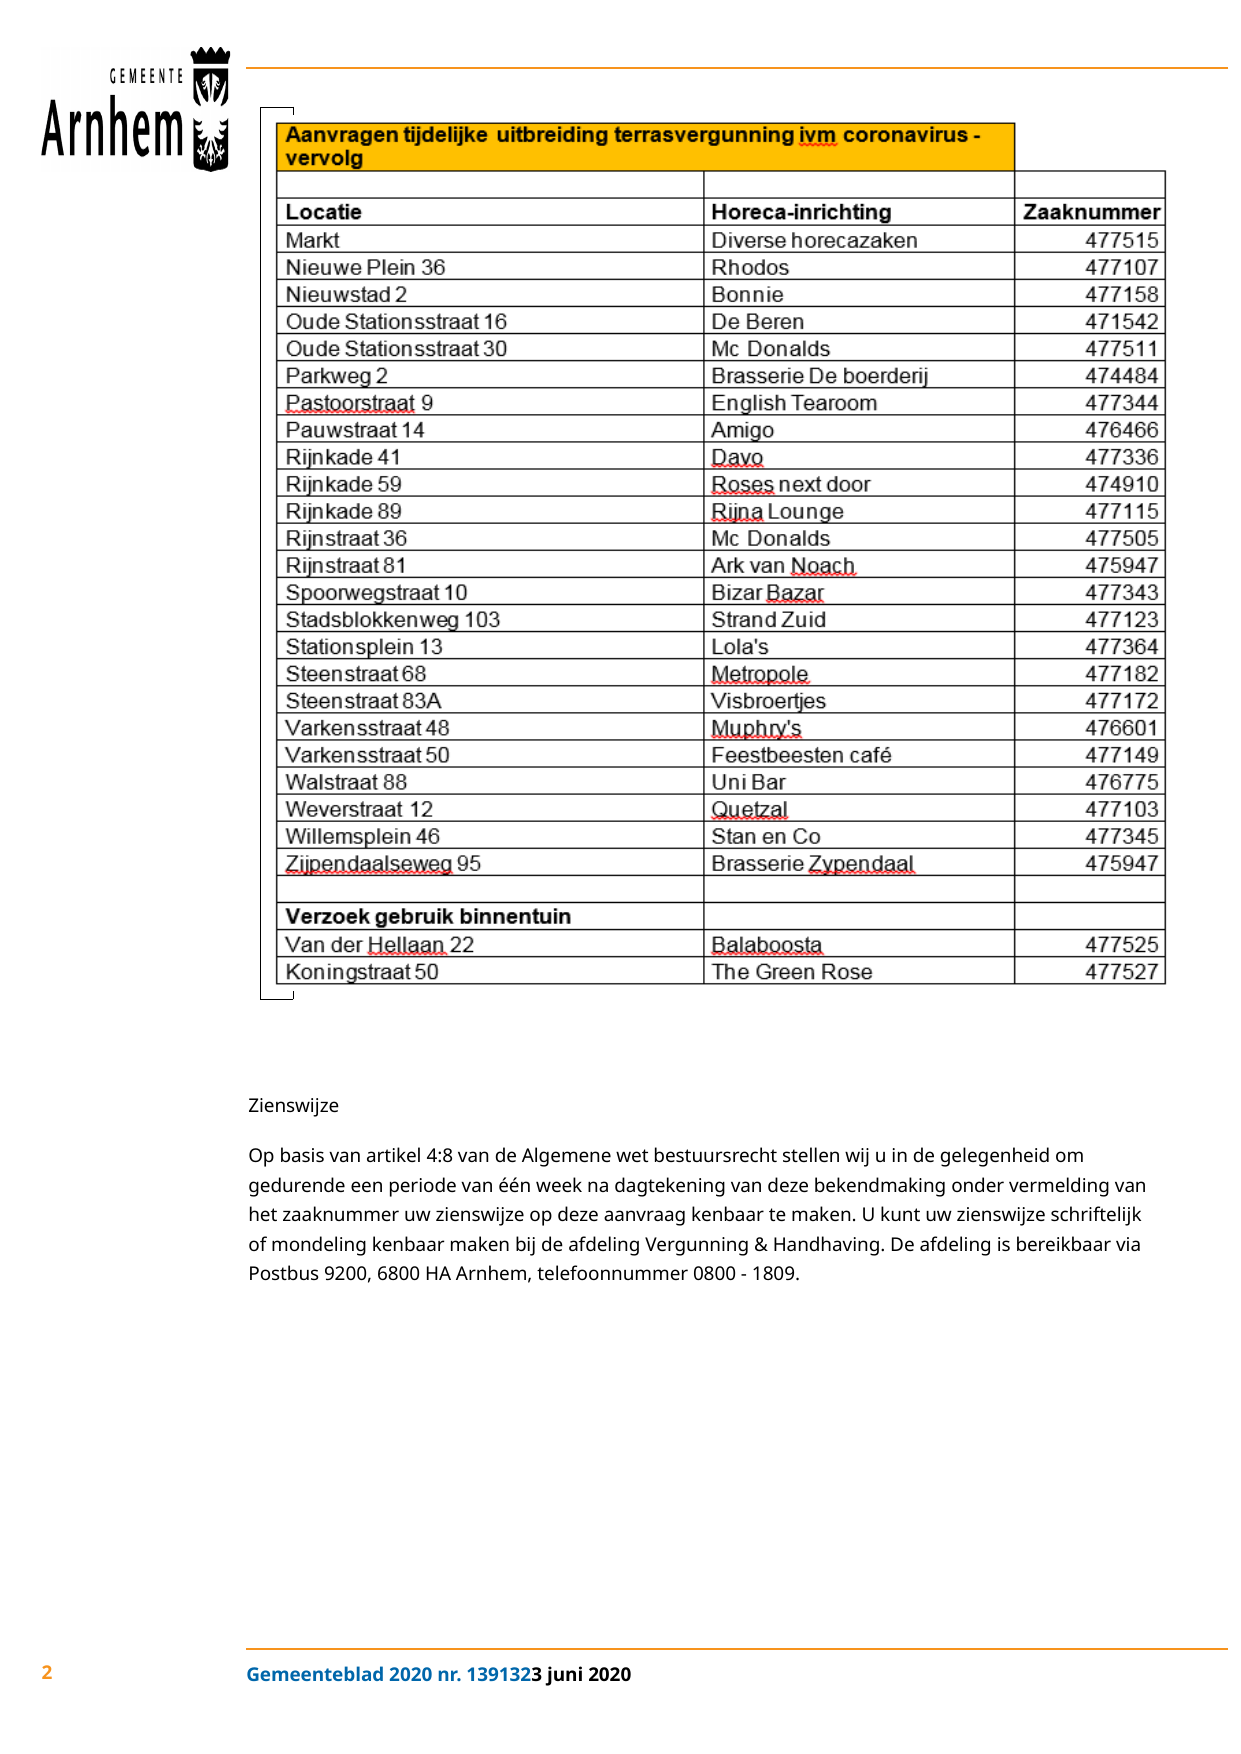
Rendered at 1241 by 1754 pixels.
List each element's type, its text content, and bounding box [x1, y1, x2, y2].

picture [41, 47, 231, 172]
text Op basis van artikel 4:8 van de Algemene wet bestuursrecht stellen wij u in de gelegenheid om gedurende een periode van één week na dagtekening van deze bekendmaking onder vermelding van het zaaknummer uw zienswijze op deze aanvraag kenbaar te maken. U kunt uw zienswijze schriftelijk of mondeling kenbaar maken bij de afdeling Vergunning & Handhaving. De afdeling is bereikbaar via Postbus 9200, 6800 HA Arnhem, telefoonnummer 0800 - 1809. [248, 1142, 1152, 1286]
picture [268, 115, 1173, 991]
text Zienswijze [248, 1092, 1152, 1117]
